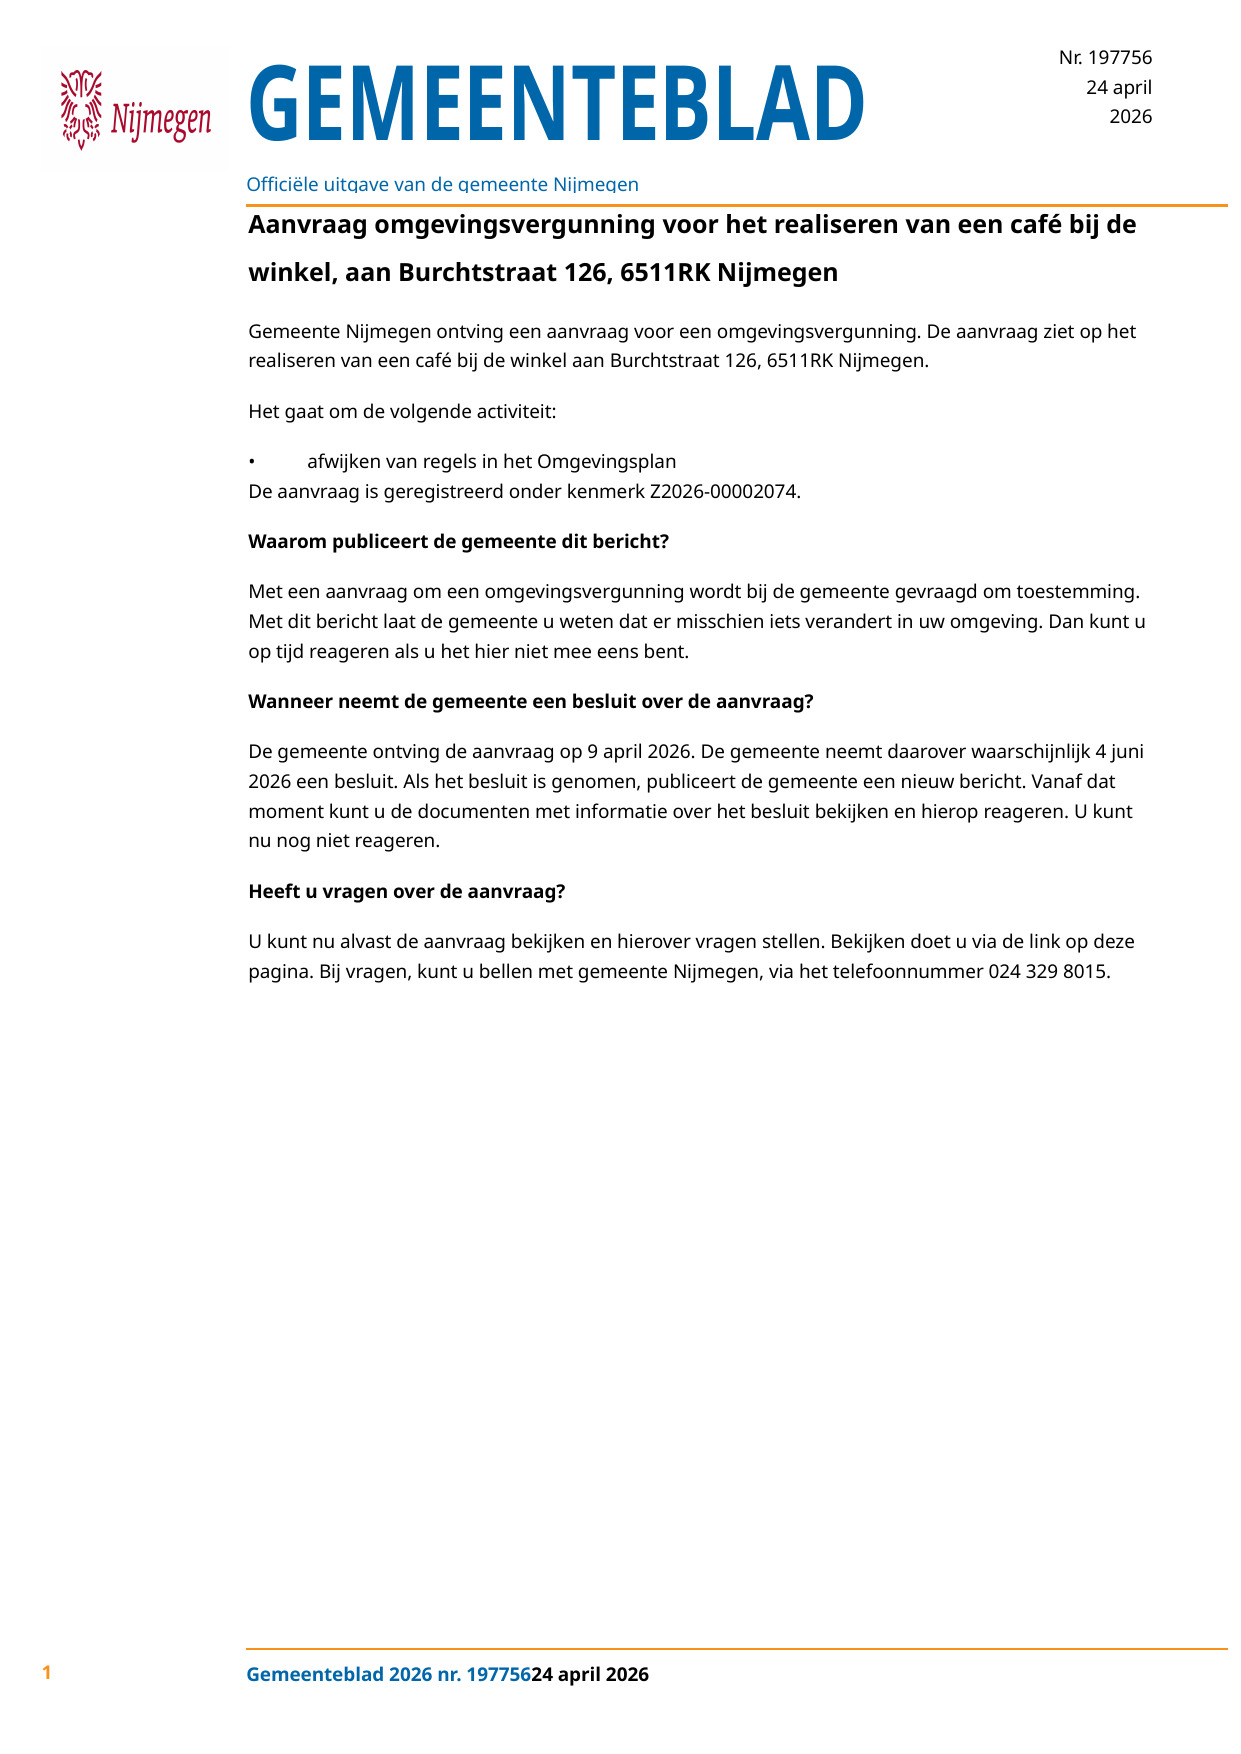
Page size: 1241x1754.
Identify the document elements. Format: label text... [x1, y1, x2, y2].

text Aanvraag omgevingsvergunning voor het realiseren van een café bij de winkel, aan Burchtstraat 126, 6511RK Nijmegen [248, 207, 1152, 288]
list afwijken van regels in het Omgevingsplan [248, 448, 1152, 474]
picture [41, 47, 231, 172]
text Met een aanvraag om een omgevingsvergunning wordt bij de gemeente gevraagd om toestemming. Met dit bericht laat de gemeente u weten dat er misschien iets verandert in uw omgeving. Dan kunt u op tijd reageren als u het hier niet mee eens bent. [248, 579, 1152, 664]
text De gemeente ontving de aanvraag op 9 april 2026. De gemeente neemt daarover waarschijnlijk 4 juni 2026 een besluit. Als het besluit is genomen, publiceert de gemeente een nieuw bericht. Vanaf dat moment kunt u de documenten met informatie over het besluit bekijken en hierop reageren. U kunt nu nog niet reageren. [248, 739, 1152, 853]
text U kunt nu alvast de aanvraag bekijken en hierover vragen stellen. Bekijken doet u via de link op deze pagina. Bij vragen, kunt u bellen met gemeente Nijmegen, via het telefoonnummer 024 329 8015. [248, 928, 1152, 984]
text De aanvraag is geregistreerd onder kenmerk Z2026-00002074. [248, 478, 1152, 504]
text Gemeente Nijmegen ontving een aanvraag voor een omgevingsvergunning. De aanvraag ziet op het realiseren van een café bij de winkel aan Burchtstraat 126, 6511RK Nijmegen. [248, 318, 1152, 373]
text Wanneer neemt de gemeente een besluit over de aanvraag? [248, 688, 1152, 714]
text Heeft u vragen over de aanvraag? [248, 878, 1152, 904]
text Het gaat om de volgende activiteit: [248, 398, 1152, 424]
text Waarom publiceert de gemeente dit bericht? [248, 528, 1152, 554]
